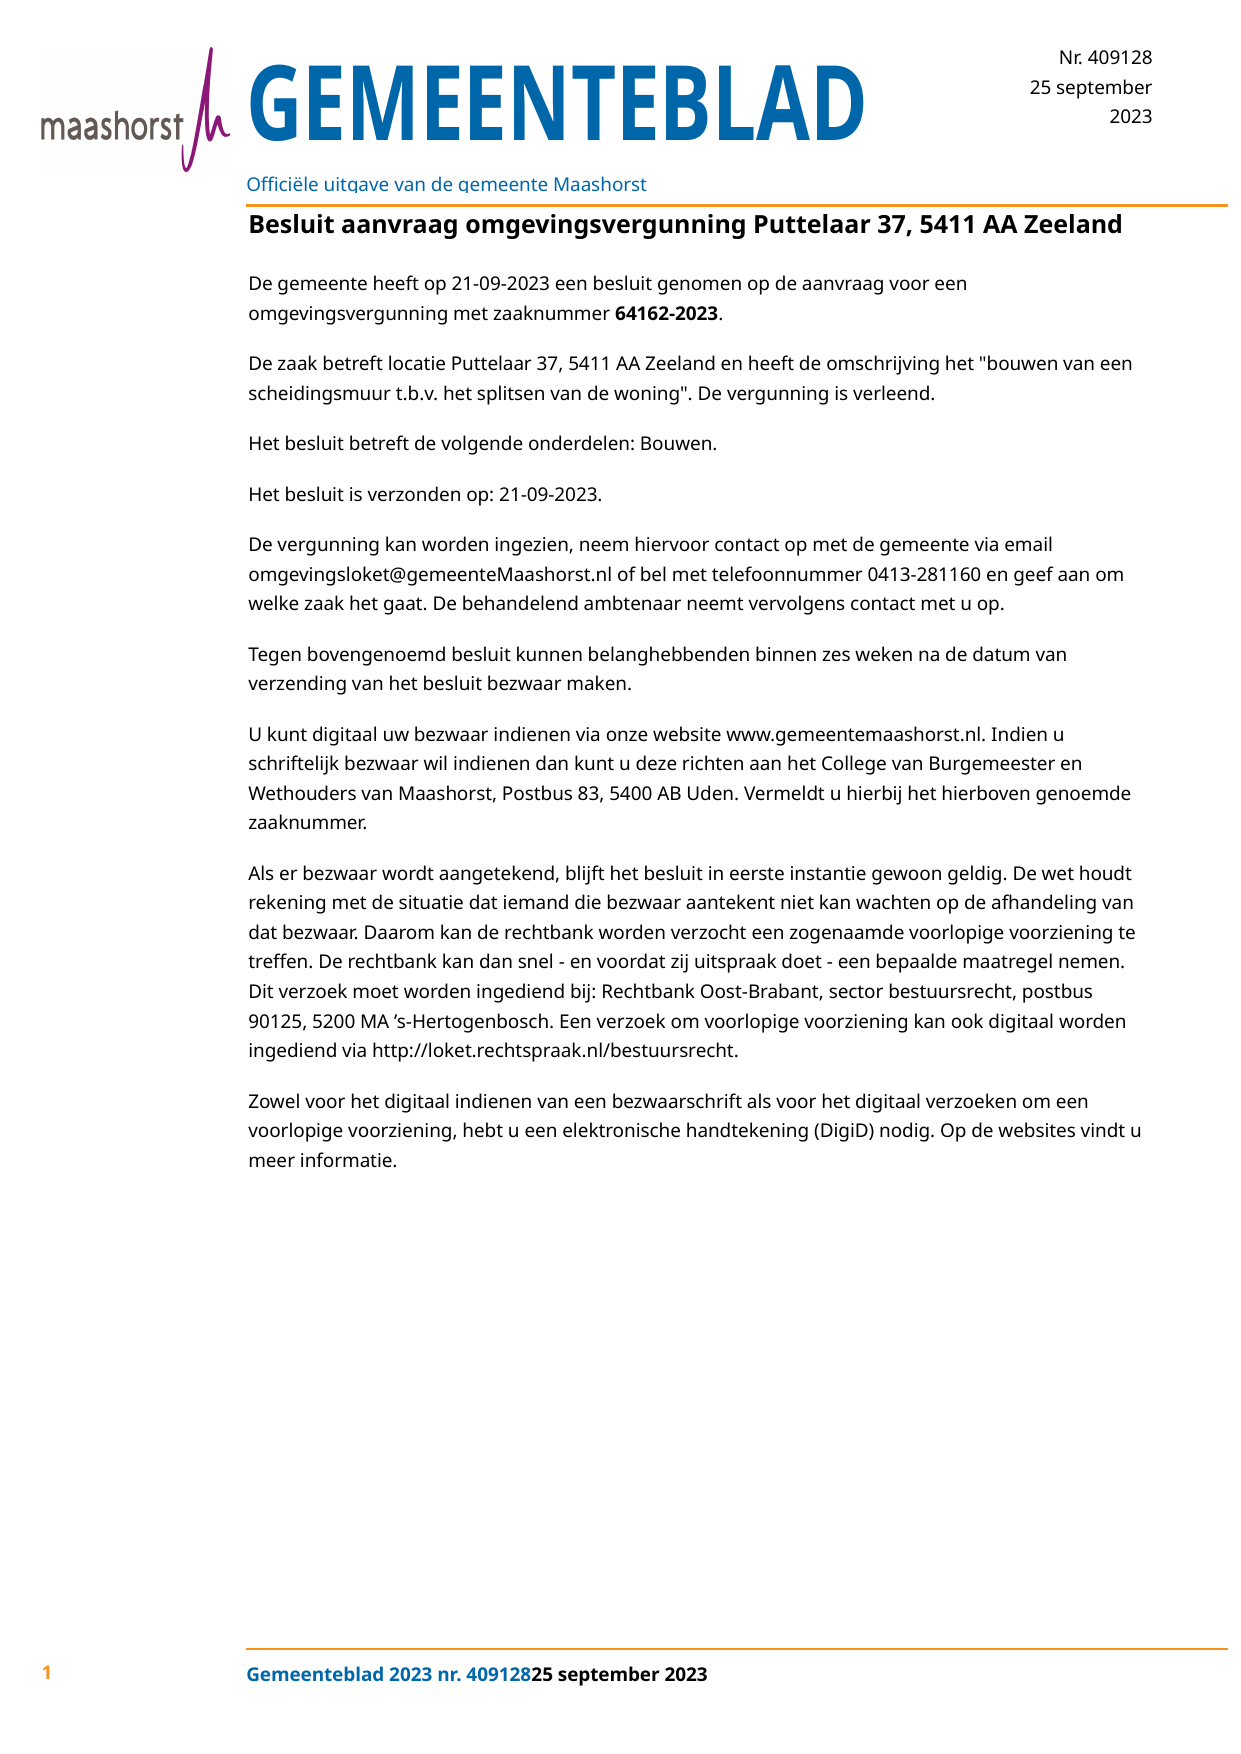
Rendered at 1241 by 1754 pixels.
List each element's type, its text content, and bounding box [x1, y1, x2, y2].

text De zaak betreft locatie Puttelaar 37, 5411 AA Zeeland en heeft de omschrijving het "bouwen van een scheidingsmuur t.b.v. het splitsen van de woning". De vergunning is verleend. [248, 350, 1152, 406]
text Zowel voor het digitaal indienen van een bezwaarschrift als voor het digitaal verzoeken om een voorlopige voorziening, hebt u een elektronische handtekening (DigiD) nodig. Op de websites vindt u meer informatie. [248, 1088, 1152, 1173]
text Het besluit is verzonden op: 21-09-2023. [248, 481, 1152, 506]
text Tegen bovengenoemd besluit kunnen belanghebbenden binnen zes weken na de datum van verzending van het besluit bezwaar maken. [248, 641, 1152, 696]
text De gemeente heeft op 21-09-2023 een besluit genomen op de aanvraag voor een omgevingsvergunning met zaaknummer 64162-2023. [248, 270, 1152, 326]
text Besluit aanvraag omgevingsvergunning Puttelaar 37, 5411 AA Zeeland [248, 207, 1152, 241]
picture [41, 47, 231, 172]
text Als er bezwaar wordt aangetekend, blijft het besluit in eerste instantie gewoon geldig. De wet houdt rekening met de situatie dat iemand die bezwaar aantekent niet kan wachten op de afhandeling van dat bezwaar. Daarom kan de rechtbank worden verzocht een zogenaamde voorlopige voorziening te treffen. De rechtbank kan dan snel - en voordat zij uitspraak doet - een bepaalde maatregel nemen. Dit verzoek moet worden ingediend bij: Rechtbank Oost-Brabant, sector bestuursrecht, postbus 90125, 5200 MA ’s-Hertogenbosch. Een verzoek om voorlopige voorziening kan ook digitaal worden ingediend via http://loket.rechtspraak.nl/bestuursrecht. [248, 860, 1152, 1063]
text U kunt digitaal uw bezwaar indienen via onze website www.gemeentemaashorst.nl. Indien u schriftelijk bezwaar wil indienen dan kunt u deze richten aan het College van Burgemeester en Wethouders van Maashorst, Postbus 83, 5400 AB Uden. Vermeldt u hierbij het hierboven genoemde zaaknummer. [248, 721, 1152, 835]
text Het besluit betreft de volgende onderdelen: Bouwen. [248, 430, 1152, 456]
text De vergunning kan worden ingezien, neem hiervoor contact op met de gemeente via email omgevingsloket@gemeenteMaashorst.nl of bel met telefoonnummer 0413-281160 en geef aan om welke zaak het gaat. De behandelend ambtenaar neemt vervolgens contact met u op. [248, 531, 1152, 616]
